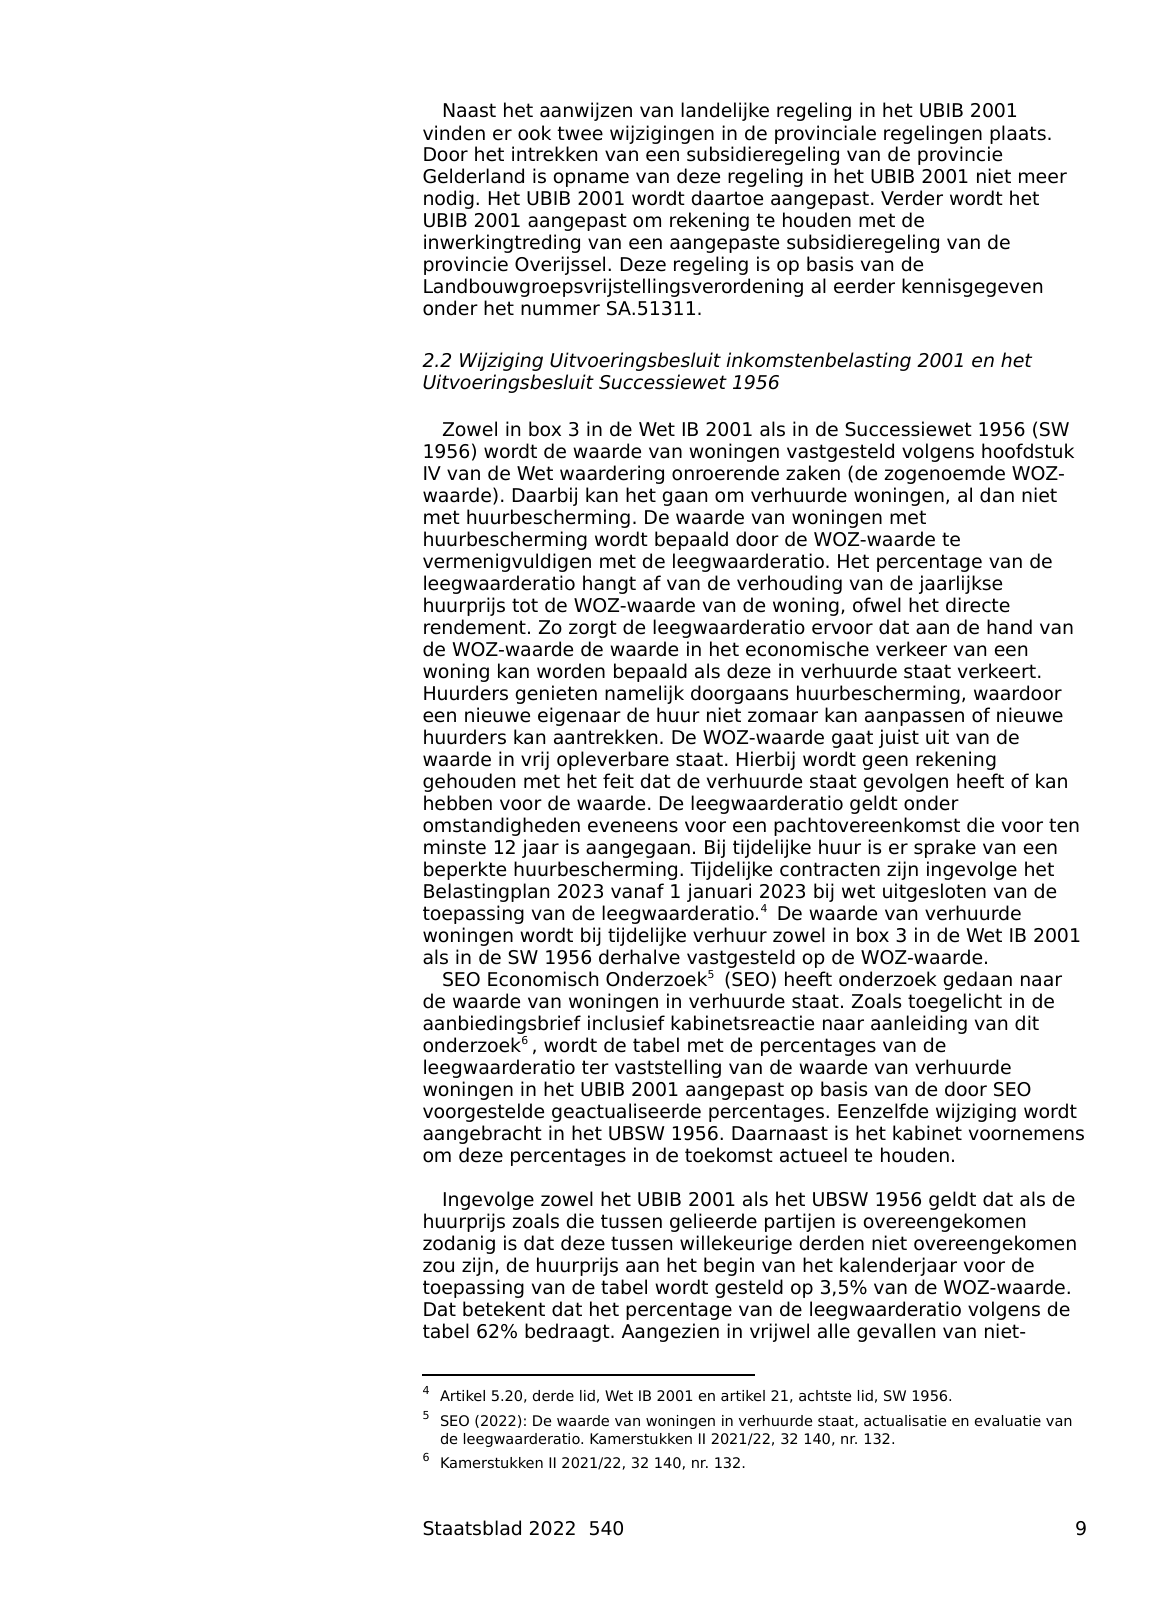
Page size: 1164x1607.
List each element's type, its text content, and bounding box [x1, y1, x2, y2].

text Naast het aanwijzen van landelijke regeling in het UBIB 2001 vinden er ook twee wijzigingen in de provinciale regelingen plaats. Door het intrekken van een subsidieregeling van de provincie Gelderland is opname van deze regeling in het UBIB 2001 niet meer nodig. Het UBIB 2001 wordt daartoe aangepast. Verder wordt het UBIB 2001 aangepast om rekening te houden met de inwerkingtreding van een aangepaste subsidieregeling van de provincie Overijssel. Deze regeling is op basis van de Landbouwgroepsvrijstellingsverordening al eerder kennisgegeven onder het nummer SA.51311. [422, 100, 1087, 320]
text Artikel 5.20, derde lid, Wet IB 2001 en artikel 21, achtste lid, SW 1956. [422, 1384, 1087, 1406]
text SEO Economisch Onderzoek (SEO) heeft onderzoek gedaan naar de waarde van woningen in verhuurde staat. Zoals toegelicht in de aanbiedingsbrief inclusief kabinetsreactie naar aanleiding van dit onderzoek, wordt de tabel met de percentages van de leegwaarderatio ter vaststelling van de waarde van verhuurde woningen in het UBIB 2001 aangepast op basis van de door SEO voorgestelde geactualiseerde percentages. Eenzelfde wijziging wordt aangebracht in het UBSW 1956. Daarnaast is het kabinet voornemens om deze percentages in de toekomst actueel te houden. [422, 969, 1087, 1166]
text Kamerstukken II 2021/22, 32 140, nr. 132. [422, 1451, 1087, 1473]
text SEO (2022): De waarde van woningen in verhuurde staat, actualisatie en evaluatie van de leegwaarderatio. Kamerstukken II 2021/22, 32 140, nr. 132. [422, 1409, 1087, 1448]
text Zowel in box 3 in de Wet IB 2001 als in de Successiewet 1956 (SW 1956) wordt de waarde van woningen vastgesteld volgens hoofdstuk IV van de Wet waardering onroerende zaken (de zogenoemde WOZ-waarde). Daarbij kan het gaan om verhuurde woningen, al dan niet met huurbescherming. De waarde van woningen met huurbescherming wordt bepaald door de WOZ-waarde te vermenigvuldigen met de leegwaarderatio. Het percentage van de leegwaarderatio hangt af van de verhouding van de jaarlijkse huurprijs tot de WOZ-waarde van de woning, ofwel het directe rendement. Zo zorgt de leegwaarderatio ervoor dat aan de hand van de WOZ-waarde de waarde in het economische verkeer van een woning kan worden bepaald als deze in verhuurde staat verkeert. Huurders genieten namelijk doorgaans huurbescherming, waardoor een nieuwe eigenaar de huur niet zomaar kan aanpassen of nieuwe huurders kan aantrekken. De WOZ-waarde gaat juist uit van de waarde in vrij opleverbare staat. Hierbij wordt geen rekening gehouden met het feit dat de verhuurde staat gevolgen heeft of kan hebben voor de waarde. De leegwaarderatio geldt onder omstandigheden eveneens voor een pachtovereenkomst die voor ten minste 12 jaar is aangegaan. Bij tijdelijke huur is er sprake van een beperkte huurbescherming. Tijdelijke contracten zijn ingevolge het Belastingplan 2023 vanaf 1 januari 2023 bij wet uitgesloten van de toepassing van de leegwaarderatio. De waarde van verhuurde woningen wordt bij tijdelijke verhuur zowel in box 3 in de Wet IB 2001 als in de SW 1956 derhalve vastgesteld op de WOZ-waarde. [422, 419, 1087, 969]
subtitle 2.2 Wijziging Uitvoeringsbesluit inkomstenbelasting 2001 en het Uitvoeringsbesluit Successiewet 1956 [422, 350, 1087, 394]
text Ingevolge zowel het UBIB 2001 als het UBSW 1956 geldt dat als de huurprijs zoals die tussen gelieerde partijen is overeengekomen zodanig is dat deze tussen willekeurige derden niet overeengekomen zou zijn, de huurprijs aan het begin van het kalenderjaar voor de toepassing van de tabel wordt gesteld op 3,5% van de WOZ-waarde. Dat betekent dat het percentage van de leegwaarderatio volgens de tabel 62% bedraagt. Aangezien in vrijwel alle gevallen van niet- [422, 1189, 1087, 1342]
